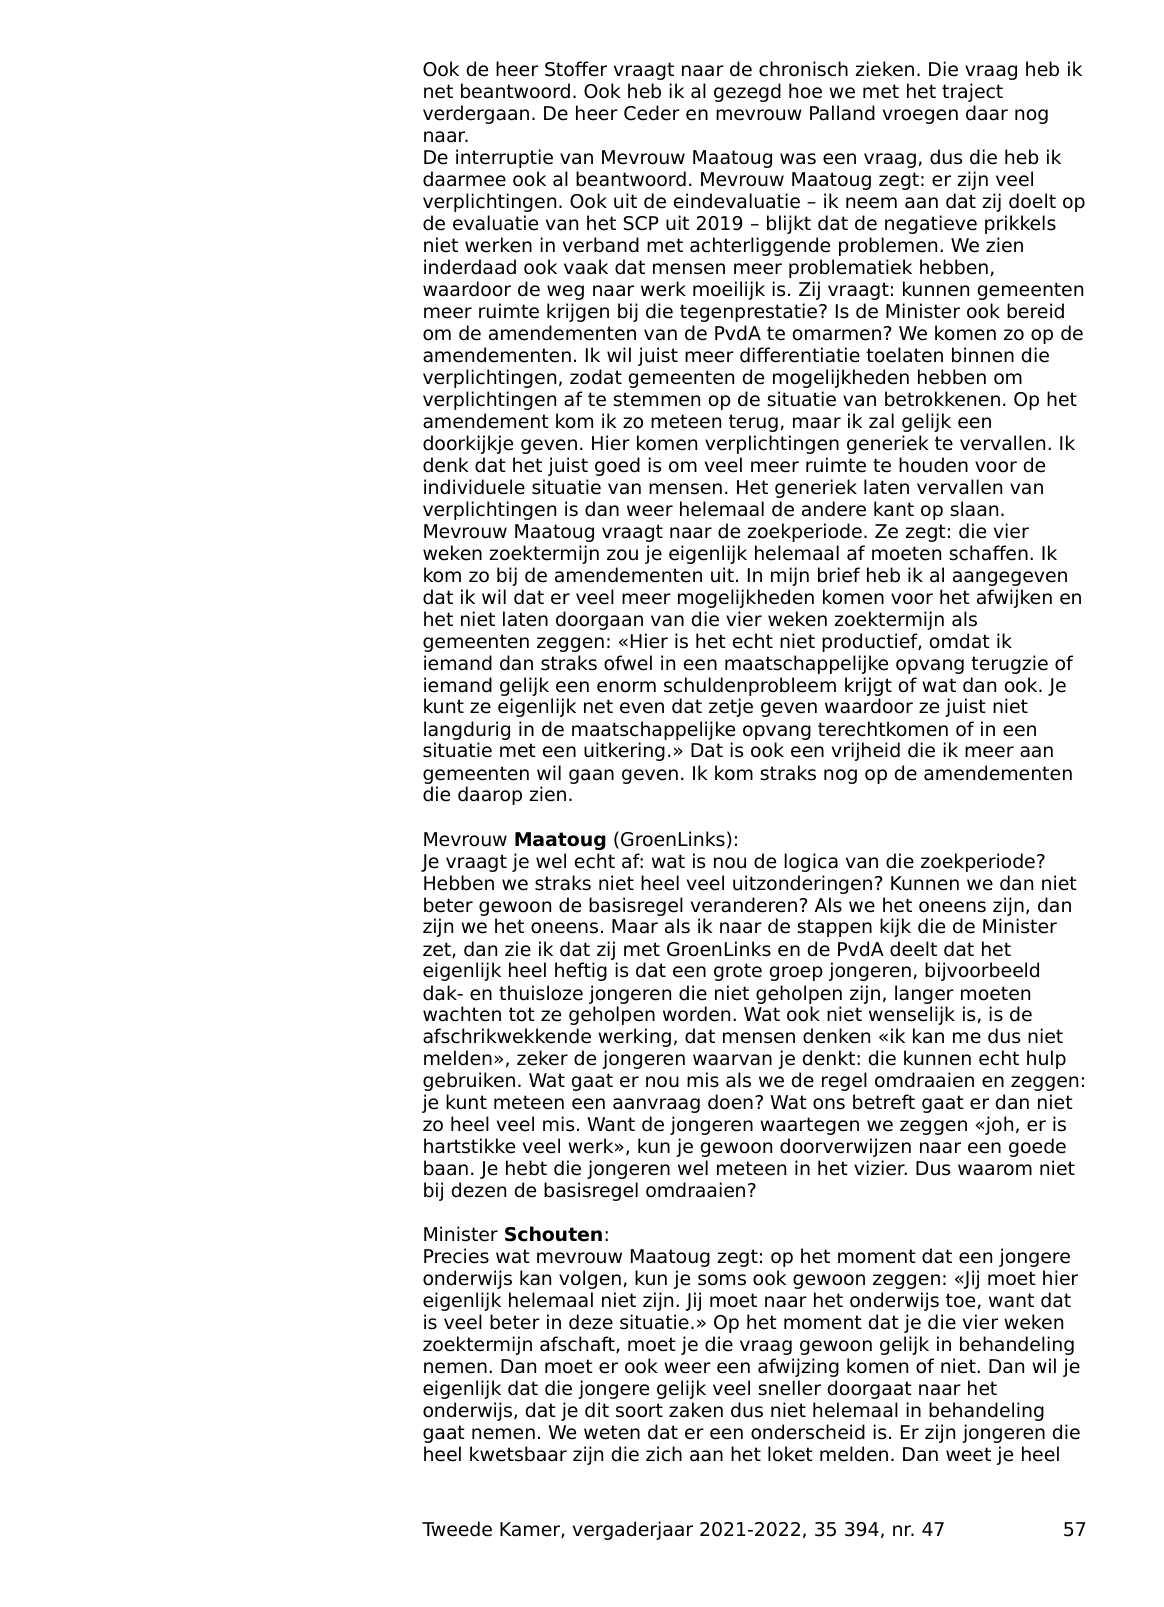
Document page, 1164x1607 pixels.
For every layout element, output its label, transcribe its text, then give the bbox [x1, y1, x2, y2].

text Minister Schouten: [422, 1224, 1087, 1246]
text Precies wat mevrouw Maatoug zegt: op het moment dat een jongere onderwijs kan volgen, kun je soms ook gewoon zeggen: «Jij moet hier eigenlijk helemaal niet zijn. Jij moet naar het onderwijs toe, want dat is veel beter in deze situatie.» Op het moment dat je die vier weken zoektermijn afschaft, moet je die vraag gewoon gelijk in behandeling nemen. Dan moet er ook weer een afwijzing komen of niet. Dan wil je eigenlijk dat die jongere gelijk veel sneller doorgaat naar het onderwijs, dat je dit soort zaken dus niet helemaal in behandeling gaat nemen. We weten dat er een onderscheid is. Er zijn jongeren die heel kwetsbaar zijn die zich aan het loket melden. Dan weet je heel [422, 1246, 1087, 1466]
text Mevrouw Maatoug vraagt naar de zoekperiode. Ze zegt: die vier weken zoektermijn zou je eigenlijk helemaal af moeten schaffen. Ik kom zo bij de amendementen uit. In mijn brief heb ik al aangegeven dat ik wil dat er veel meer mogelijkheden komen voor het afwijken en het niet laten doorgaan van die vier weken zoektermijn als gemeenten zeggen: «Hier is het echt niet productief, omdat ik iemand dan straks ofwel in een maatschappelijke opvang terugzie of iemand gelijk een enorm schuldenprobleem krijgt of wat dan ook. Je kunt ze eigenlijk net even dat zetje geven waardoor ze juist niet langdurig in de maatschappelijke opvang terechtkomen of in een situatie met een uitkering.» Dat is ook een vrijheid die ik meer aan gemeenten wil gaan geven. Ik kom straks nog op de amendementen die daarop zien. [422, 521, 1087, 806]
text De interruptie van Mevrouw Maatoug was een vraag, dus die heb ik daarmee ook al beantwoord. Mevrouw Maatoug zegt: er zijn veel verplichtingen. Ook uit de eindevaluatie – ik neem aan dat zij doelt op de evaluatie van het SCP uit 2019 – blijkt dat de negatieve prikkels niet werken in verband met achterliggende problemen. We zien inderdaad ook vaak dat mensen meer problematiek hebben, waardoor de weg naar werk moeilijk is. Zij vraagt: kunnen gemeenten meer ruimte krijgen bij die tegenprestatie? Is de Minister ook bereid om de amendementen van de PvdA te omarmen? We komen zo op de amendementen. Ik wil juist meer differentiatie toelaten binnen die verplichtingen, zodat gemeenten de mogelijkheden hebben om verplichtingen af te stemmen op de situatie van betrokkenen. Op het amendement kom ik zo meteen terug, maar ik zal gelijk een doorkijkje geven. Hier komen verplichtingen generiek te vervallen. Ik denk dat het juist goed is om veel meer ruimte te houden voor de individuele situatie van mensen. Het generiek laten vervallen van verplichtingen is dan weer helemaal de andere kant op slaan. [422, 147, 1087, 521]
text Mevrouw Maatoug (GroenLinks): [422, 828, 1087, 851]
text Ook de heer Stoffer vraagt naar de chronisch zieken. Die vraag heb ik net beantwoord. Ook heb ik al gezegd hoe we met het traject verdergaan. De heer Ceder en mevrouw Palland vroegen daar nog naar. [422, 59, 1087, 147]
text Je vraagt je wel echt af: wat is nou de logica van die zoekperiode? Hebben we straks niet heel veel uitzonderingen? Kunnen we dan niet beter gewoon de basisregel veranderen? Als we het oneens zijn, dan zijn we het oneens. Maar als ik naar de stappen kijk die de Minister zet, dan zie ik dat zij met GroenLinks en de PvdA deelt dat het eigenlijk heel heftig is dat een grote groep jongeren, bijvoorbeeld dak- en thuisloze jongeren die niet geholpen zijn, langer moeten wachten tot ze geholpen worden. Wat ook niet wenselijk is, is de afschrikwekkende werking, dat mensen denken «ik kan me dus niet melden», zeker de jongeren waarvan je denkt: die kunnen echt hulp gebruiken. Wat gaat er nou mis als we de regel omdraaien en zeggen: je kunt meteen een aanvraag doen? Wat ons betreft gaat er dan niet zo heel veel mis. Want de jongeren waartegen we zeggen «joh, er is hartstikke veel werk», kun je gewoon doorverwijzen naar een goede baan. Je hebt die jongeren wel meteen in het vizier. Dus waarom niet bij dezen de basisregel omdraaien? [422, 851, 1087, 1202]
